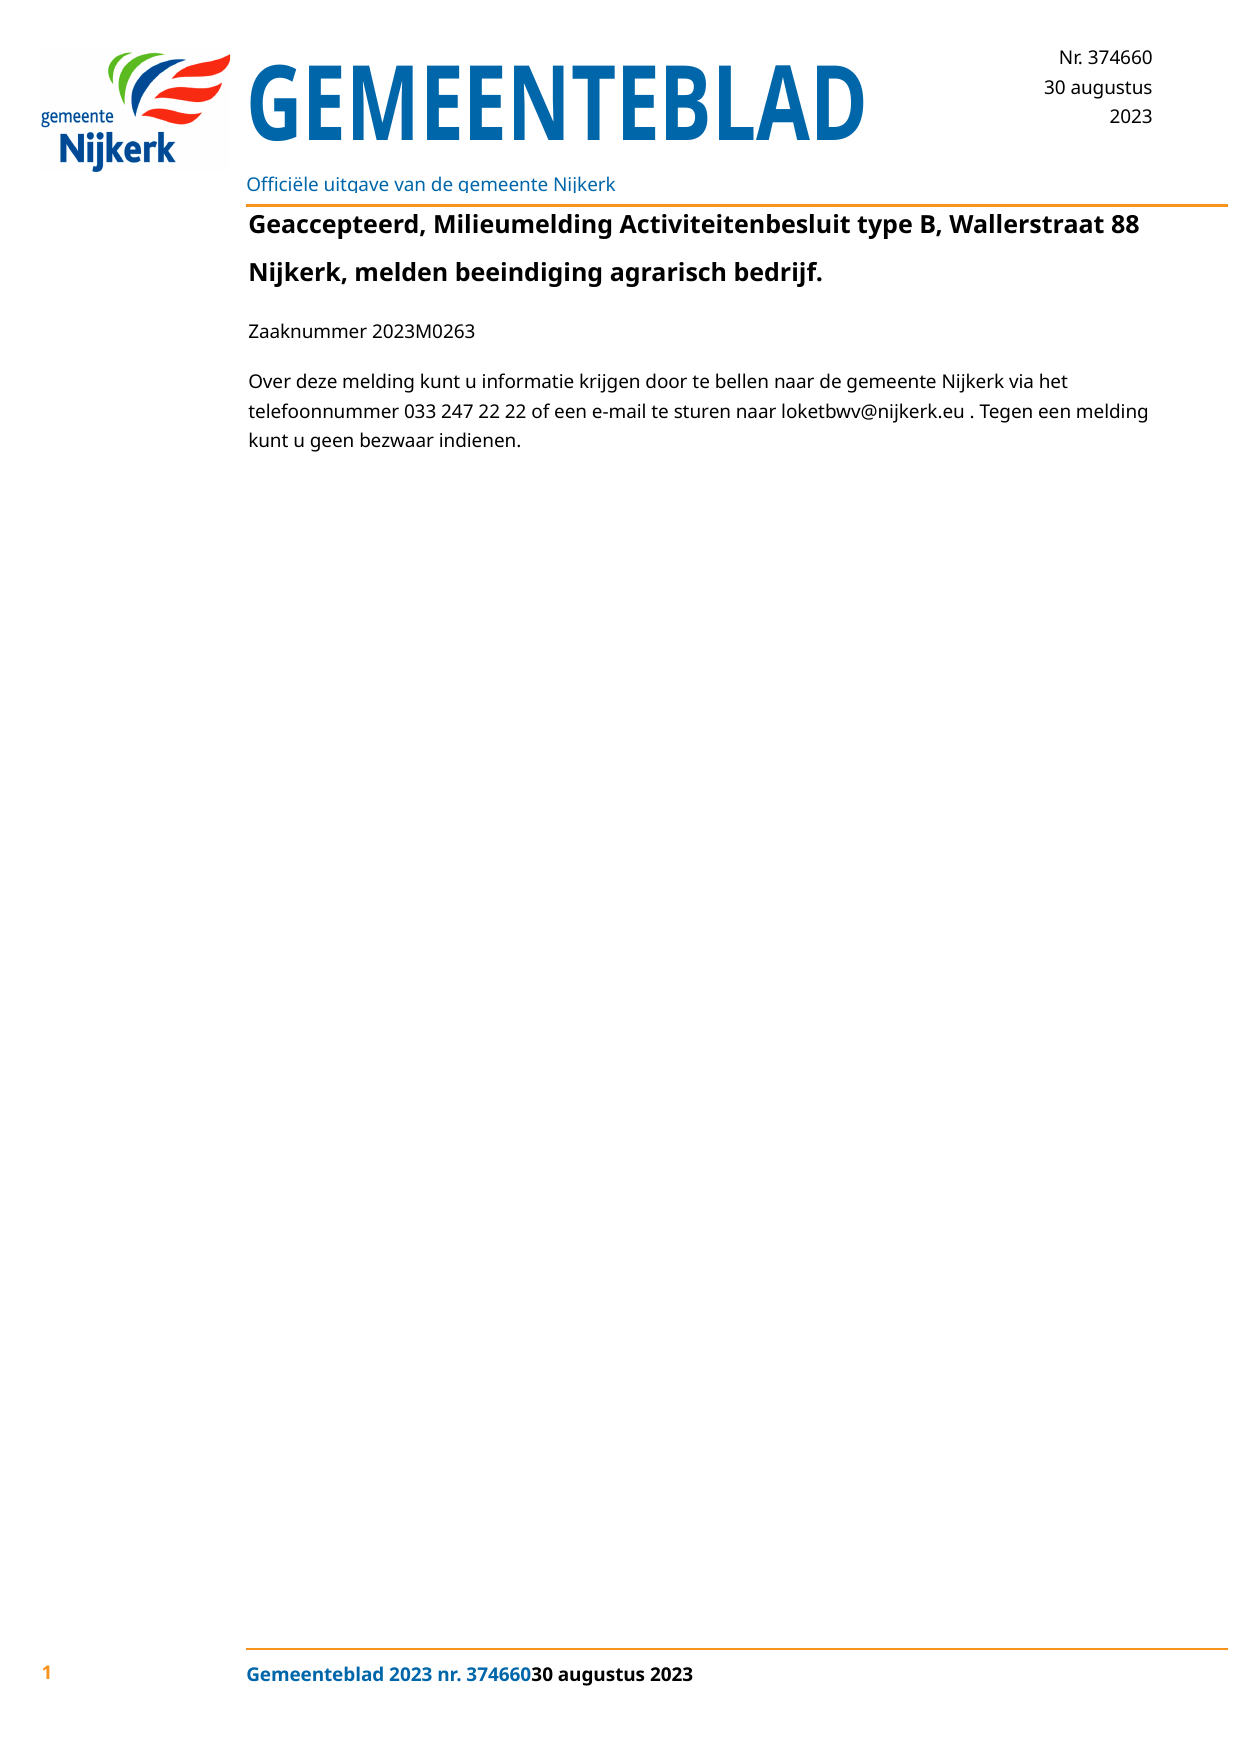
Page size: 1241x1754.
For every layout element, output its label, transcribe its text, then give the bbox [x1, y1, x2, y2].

text Zaaknummer 2023M0263 [248, 318, 1152, 344]
picture [41, 47, 231, 172]
text Over deze melding kunt u informatie krijgen door te bellen naar de gemeente Nijkerk via het telefoonnummer 033 247 22 22 of een e-mail te sturen naar loketbwv@nijkerk.eu . Tegen een melding kunt u geen bezwaar indienen. [248, 368, 1152, 453]
text Geaccepteerd, Milieumelding Activiteitenbesluit type B, Wallerstraat 88 Nijkerk, melden beeindiging agrarisch bedrijf. [248, 207, 1152, 288]
